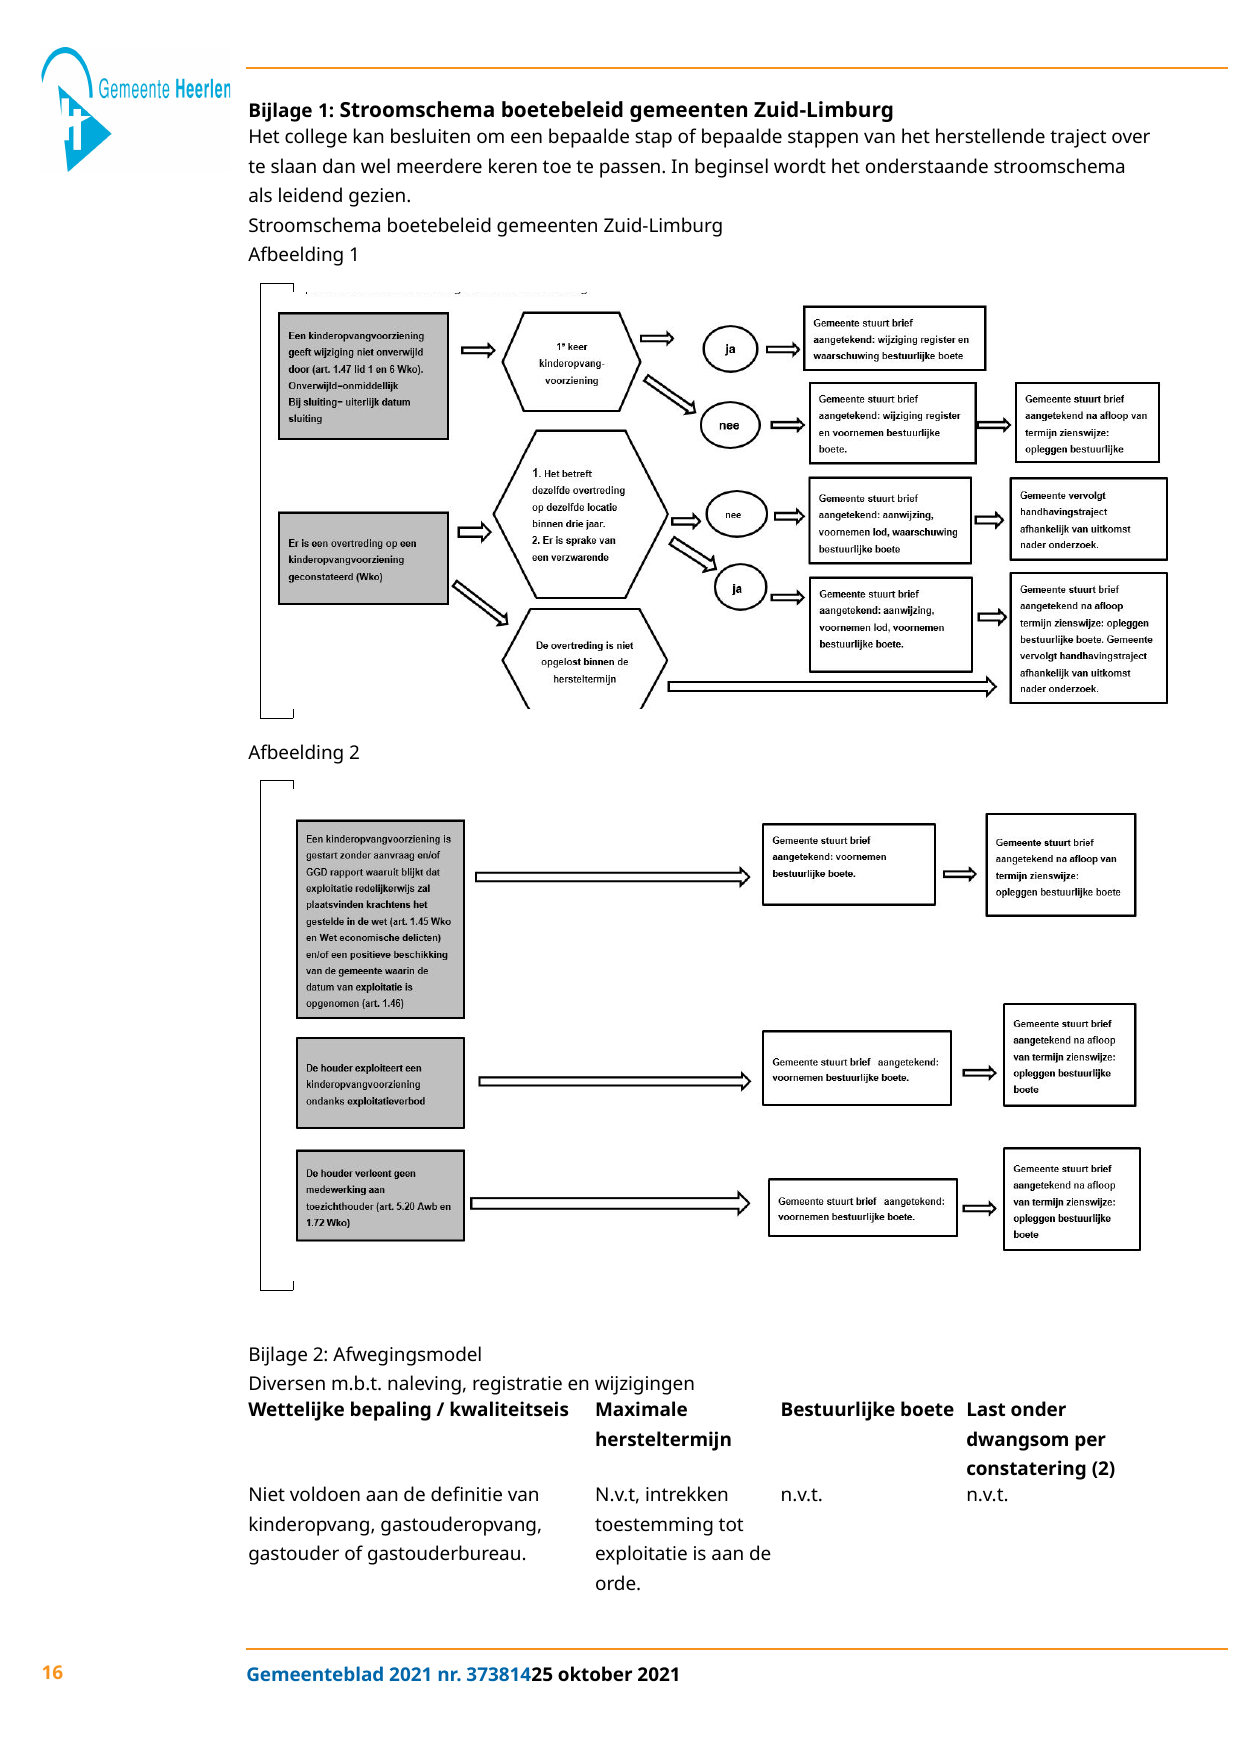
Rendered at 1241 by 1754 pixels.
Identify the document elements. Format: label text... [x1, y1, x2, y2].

text Bijlage 1: Stroomschema boetebeleid gemeenten Zuid-Limburg [248, 95, 1152, 123]
picture [41, 47, 59, 70]
text Afbeelding 1 [248, 242, 1152, 267]
table_cell Last onder dwangsom per constatering (2) [966, 1396, 1152, 1481]
table_cell Niet voldoen aan de definitie van kinderopvang, gastouderopvang, gastouder of gastouderbureau. [248, 1481, 595, 1596]
picture [268, 292, 1173, 709]
table_cell n.v.t. [780, 1481, 966, 1596]
picture [268, 789, 1173, 1281]
table_cell N.v.t, intrekken toestemming tot exploitatie is aan de orde. [595, 1481, 780, 1596]
picture [41, 47, 231, 172]
table_cell Bestuurlijke boete [780, 1396, 966, 1481]
text Afbeelding 2 [248, 739, 1152, 765]
table_cell Maximale hersteltermijn [595, 1396, 780, 1481]
text Het college kan besluiten om een bepaalde stap of bepaalde stappen van het herstellende traject over te slaan dan wel meerdere keren toe te passen. In beginsel wordt het onderstaande stroomschema als leidend gezien. [248, 123, 1152, 208]
table_cell Wettelijke bepaling / kwaliteitseis [248, 1396, 595, 1481]
table_header Diversen m.b.t. naleving, registratie en wijzigingen [248, 1371, 1152, 1396]
table_cell n.v.t. [966, 1481, 1152, 1596]
text Bijlage 2: Afwegingsmodel [248, 1341, 1152, 1367]
text Stroomschema boetebeleid gemeenten Zuid-Limburg [248, 212, 1152, 238]
